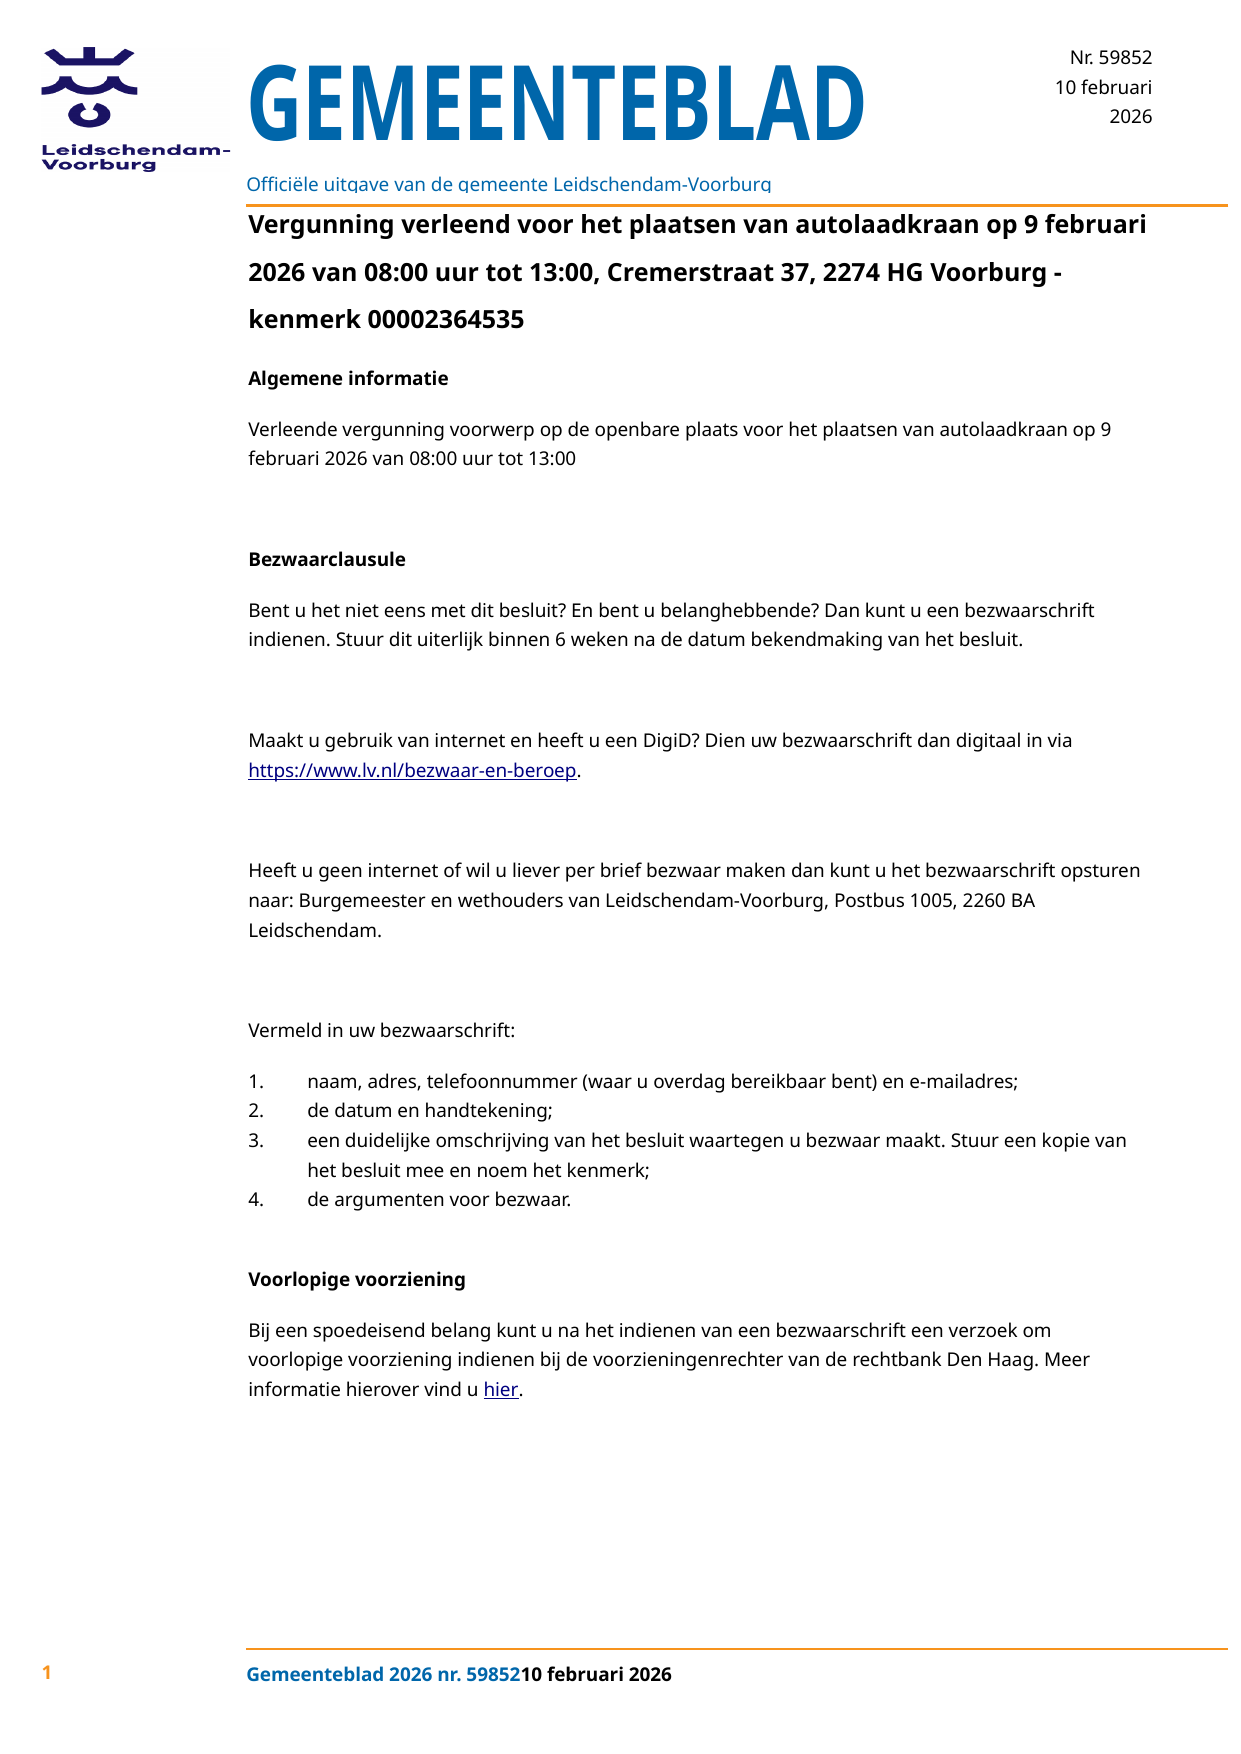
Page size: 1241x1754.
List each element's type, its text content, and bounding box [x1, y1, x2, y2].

text Algemene informatie [248, 366, 1152, 391]
text Heeft u geen internet of wil u liever per brief bezwaar maken dan kunt u het bezwaarschrift opsturen naar: Burgemeester en wethouders van Leidschendam-Voorburg, Postbus 1005, 2260 BA Leidschendam. [248, 858, 1152, 942]
list de datum en handtekening; [248, 1098, 1152, 1123]
text Maakt u gebruik van internet en heeft u een DigiD? Dien uw bezwaarschrift dan digitaal in via https://www.lv.nl/bezwaar-en-beroep. [248, 727, 1152, 782]
list naam, adres, telefoonnummer (waar u overdag bereikbaar bent) en e-mailadres; [248, 1068, 1152, 1094]
text Vermeld in uw bezwaarschrift: [248, 1018, 1152, 1043]
picture [41, 47, 231, 172]
text Verleende vergunning voorwerp op de openbare plaats voor het plaatsen van autolaadkraan op 9 februari 2026 van 08:00 uur tot 13:00 [248, 416, 1152, 471]
list een duidelijke omschrijving van het besluit waartegen u bezwaar maakt. Stuur een kopie van het besluit mee en noem het kenmerk; [248, 1127, 1152, 1182]
text Vergunning verleend voor het plaatsen van autolaadkraan op 9 februari 2026 van 08:00 uur tot 13:00, Cremerstraat 37, 2274 HG Voorburg - kenmerk 00002364535 [248, 207, 1152, 336]
text Bezwaarclausule [248, 546, 1152, 572]
text Bent u het niet eens met dit besluit? En bent u belanghebbende? Dan kunt u een bezwaarschrift indienen. Stuur dit uiterlijk binnen 6 weken na de datum bekendmaking van het besluit. [248, 597, 1152, 652]
list de argumenten voor bezwaar. [248, 1186, 1152, 1212]
text Voorlopige voorziening [248, 1266, 1152, 1292]
text Bij een spoedeisend belang kunt u na het indienen van een bezwaarschrift een verzoek om voorlopige voorziening indienen bij de voorzieningenrechter van de rechtbank Den Haag. Meer informatie hierover vind u hier. [248, 1317, 1152, 1402]
